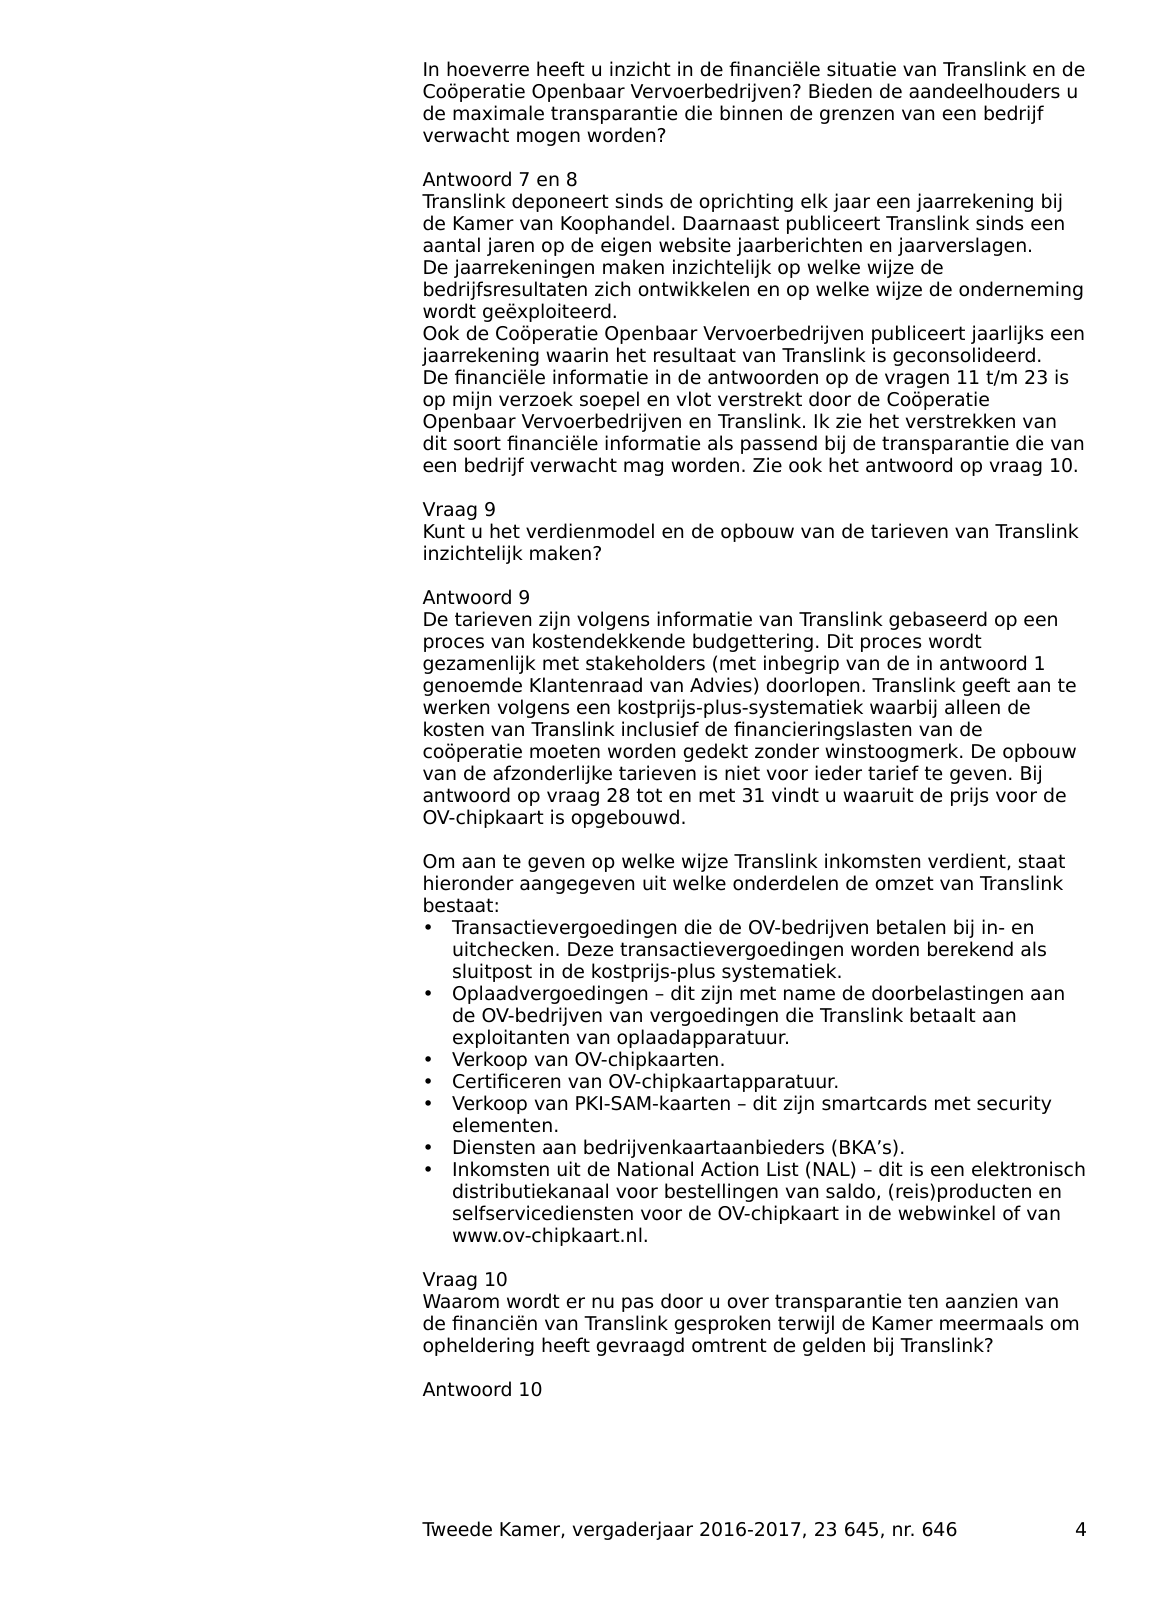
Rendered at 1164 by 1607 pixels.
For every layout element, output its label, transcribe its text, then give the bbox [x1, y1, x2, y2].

text • Inkomsten uit de National Action List (NAL) – dit is een elektronisch distributiekanaal voor bestellingen van saldo, (reis)producten en selfservicediensten voor de OV-chipkaart in de webwinkel of van www.ov-chipkaart.nl. [422, 1159, 1087, 1247]
text • Certificeren van OV-chipkaartapparatuur. [422, 1071, 1087, 1093]
text Vraag 10 [422, 1269, 1087, 1291]
text • Diensten aan bedrijvenkaartaanbieders (BKA’s). [422, 1137, 1087, 1159]
text De financiële informatie in de antwoorden op de vragen 11 t/m 23 is op mijn verzoek soepel en vlot verstrekt door de Coöperatie Openbaar Vervoerbedrijven en Translink. Ik zie het verstrekken van dit soort financiële informatie als passend bij de transparantie die van een bedrijf verwacht mag worden. Zie ook het antwoord op vraag 10. [422, 367, 1087, 477]
text Antwoord 7 en 8 [422, 169, 1087, 191]
text Translink deponeert sinds de oprichting elk jaar een jaarrekening bij de Kamer van Koophandel. Daarnaast publiceert Translink sinds een aantal jaren op de eigen website jaarberichten en jaarverslagen. [422, 191, 1087, 257]
text • Transactievergoedingen die de OV-bedrijven betalen bij in- en uitchecken. Deze transactievergoedingen worden berekend als sluitpost in de kostprijs-plus systematiek. [422, 917, 1087, 983]
text Waarom wordt er nu pas door u over transparantie ten aanzien van de financiën van Translink gesproken terwijl de Kamer meermaals om opheldering heeft gevraagd omtrent de gelden bij Translink? [422, 1291, 1087, 1357]
text • Verkoop van OV-chipkaarten. [422, 1049, 1087, 1071]
text • Oplaadvergoedingen – dit zijn met name de doorbelastingen aan de OV-bedrijven van vergoedingen die Translink betaalt aan exploitanten van oplaadapparatuur. [422, 983, 1087, 1049]
text Om aan te geven op welke wijze Translink inkomsten verdient, staat hieronder aangegeven uit welke onderdelen de omzet van Translink bestaat: [422, 851, 1087, 917]
text • Verkoop van PKI-SAM-kaarten – dit zijn smartcards met security elementen. [422, 1093, 1087, 1137]
text Antwoord 9 [422, 587, 1087, 609]
text Kunt u het verdienmodel en de opbouw van de tarieven van Translink inzichtelijk maken? [422, 521, 1087, 565]
text Ook de Coöperatie Openbaar Vervoerbedrijven publiceert jaarlijks een jaarrekening waarin het resultaat van Translink is geconsolideerd. [422, 323, 1087, 367]
text In hoeverre heeft u inzicht in de financiële situatie van Translink en de Coöperatie Openbaar Vervoerbedrijven? Bieden de aandeelhouders u de maximale transparantie die binnen de grenzen van een bedrijf verwacht mogen worden? [422, 59, 1087, 147]
text Vraag 9 [422, 499, 1087, 521]
text De jaarrekeningen maken inzichtelijk op welke wijze de bedrijfsresultaten zich ontwikkelen en op welke wijze de onderneming wordt geëxploiteerd. [422, 257, 1087, 323]
text Antwoord 10 [422, 1379, 1087, 1401]
text De tarieven zijn volgens informatie van Translink gebaseerd op een proces van kostendekkende budgettering. Dit proces wordt gezamenlijk met stakeholders (met inbegrip van de in antwoord 1 genoemde Klantenraad van Advies) doorlopen. Translink geeft aan te werken volgens een kostprijs-plus-systematiek waarbij alleen de kosten van Translink inclusief de financieringslasten van de coöperatie moeten worden gedekt zonder winstoogmerk. De opbouw van de afzonderlijke tarieven is niet voor ieder tarief te geven. Bij antwoord op vraag 28 tot en met 31 vindt u waaruit de prijs voor de OV-chipkaart is opgebouwd. [422, 609, 1087, 829]
